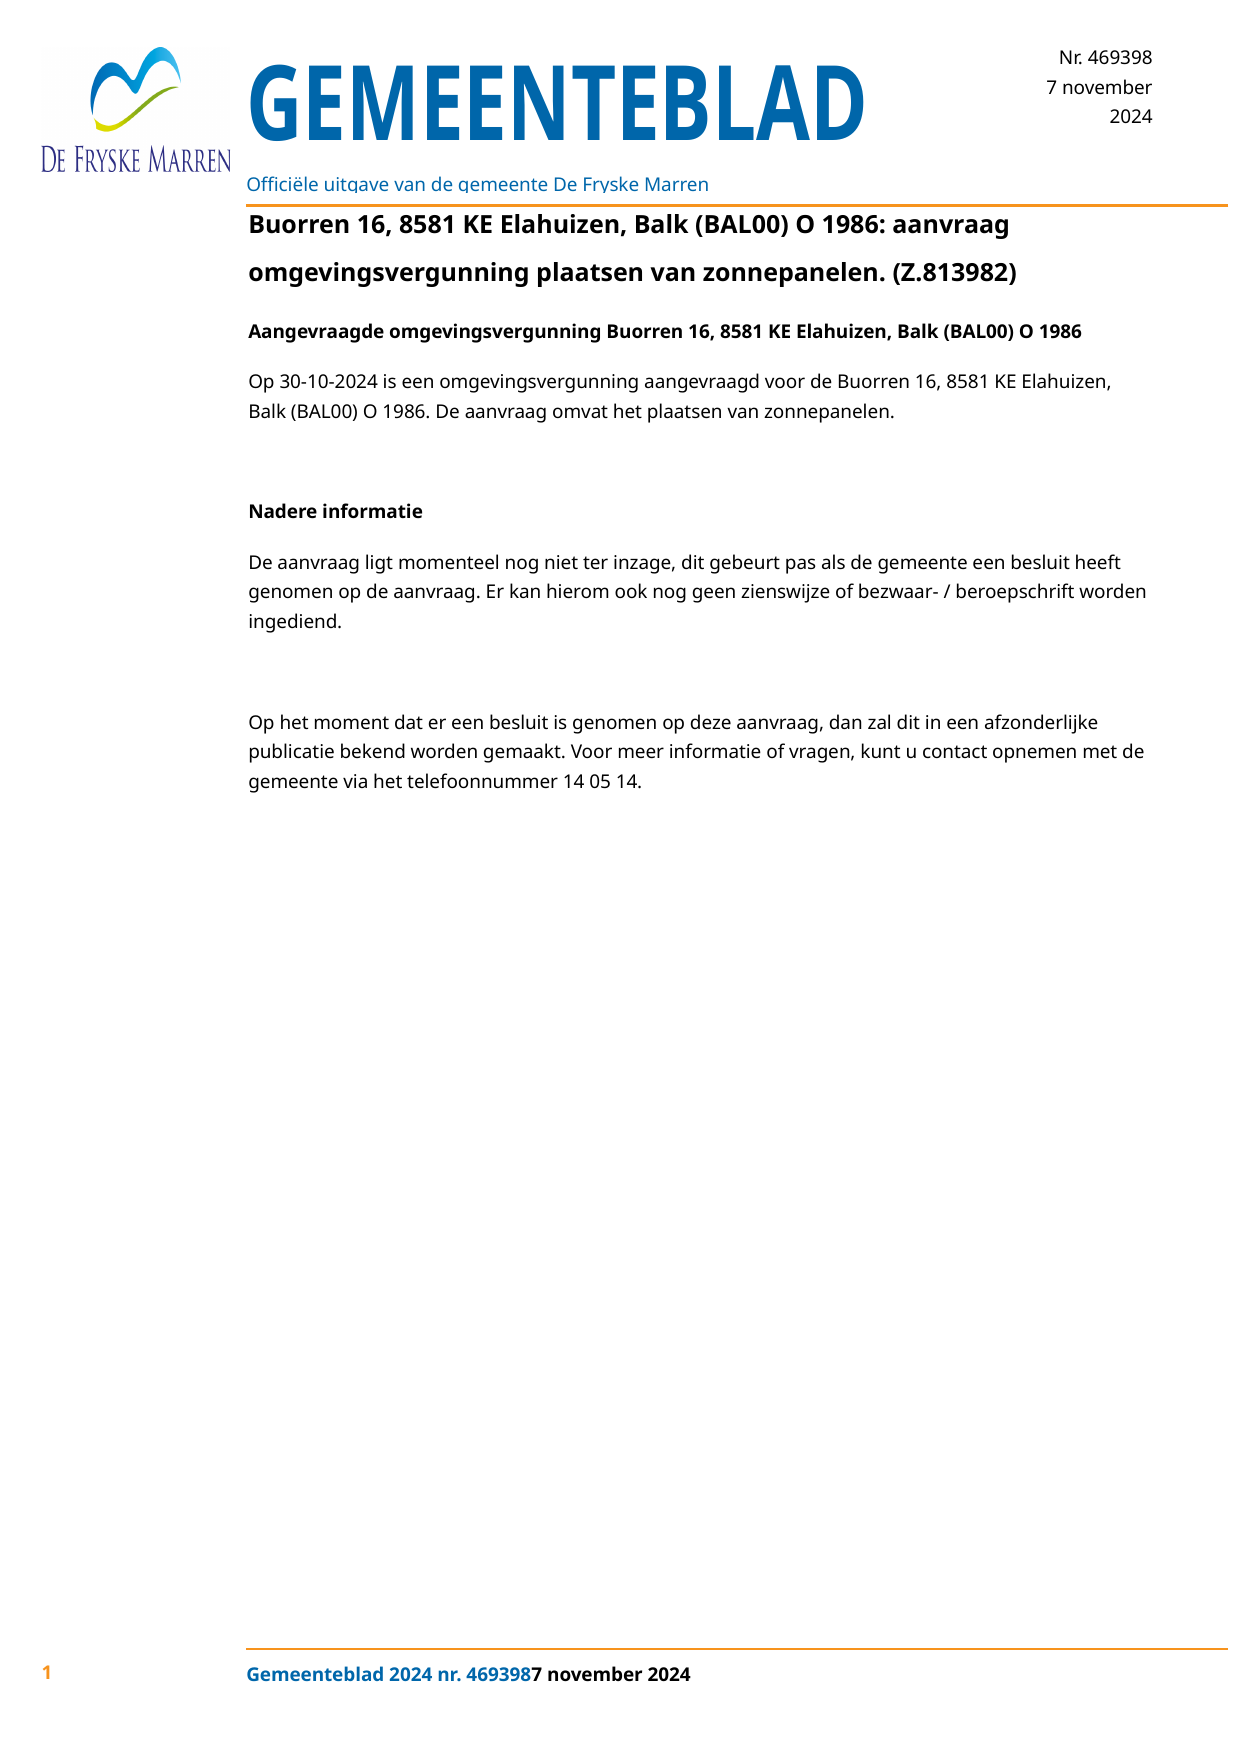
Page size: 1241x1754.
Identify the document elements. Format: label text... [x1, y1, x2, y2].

text Nadere informatie [248, 499, 1152, 524]
text Aangevraagde omgevingsvergunning Buorren 16, 8581 KE Elahuizen, Balk (BAL00) O 1986 [248, 318, 1152, 344]
text De aanvraag ligt momenteel nog niet ter inzage, dit gebeurt pas als de gemeente een besluit heeft genomen op de aanvraag. Er kan hierom ook nog geen zienswijze of bezwaar- / beroepschrift worden ingediend. [248, 549, 1152, 634]
text Op 30-10-2024 is een omgevingsvergunning aangevraagd voor de Buorren 16, 8581 KE Elahuizen, Balk (BAL00) O 1986. De aanvraag omvat het plaatsen van zonnepanelen. [248, 368, 1152, 424]
text Buorren 16, 8581 KE Elahuizen, Balk (BAL00) O 1986: aanvraag omgevingsvergunning plaatsen van zonnepanelen. (Z.813982) [248, 207, 1152, 288]
text Op het moment dat er een besluit is genomen op deze aanvraag, dan zal dit in een afzonderlijke publicatie bekend worden gemaakt. Voor meer informatie of vragen, kunt u contact opnemen met de gemeente via het telefoonnummer 14 05 14. [248, 709, 1152, 794]
picture [41, 47, 231, 172]
